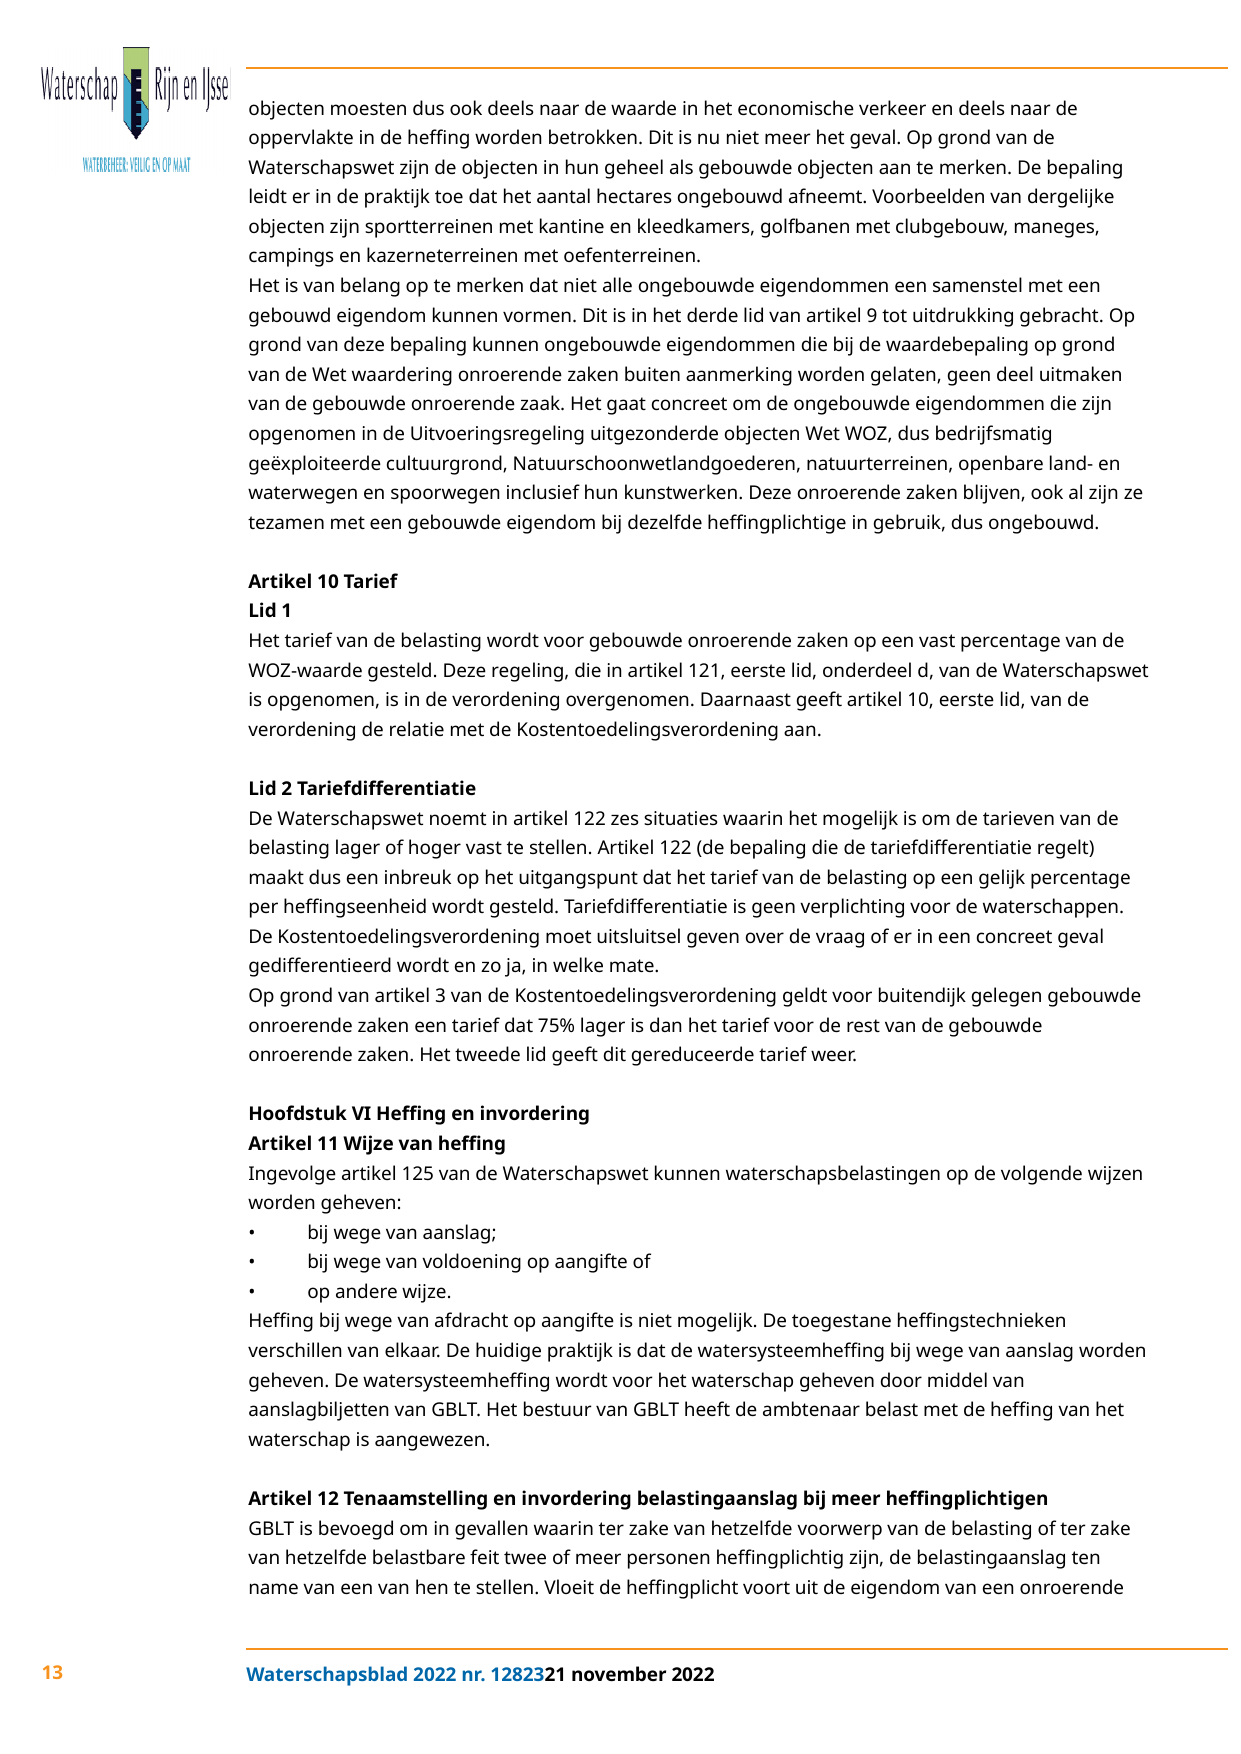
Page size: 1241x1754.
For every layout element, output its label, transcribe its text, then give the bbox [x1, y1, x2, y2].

text Hoofdstuk VI Heffing en invordering [248, 1101, 1152, 1126]
text Artikel 11 Wijze van heffing [248, 1130, 1152, 1156]
text objecten moesten dus ook deels naar de waarde in het economische verkeer en deels naar de oppervlakte in de heffing worden betrokken. Dit is nu niet meer het geval. Op grond van de Waterschapswet zijn de objecten in hun geheel als gebouwde objecten aan te merken. De bepaling leidt er in de praktijk toe dat het aantal hectares ongebouwd afneemt. Voorbeelden van dergelijke objecten zijn sportterreinen met kantine en kleedkamers, golfbanen met clubgebouw, maneges, campings en kazerneterreinen met oefenterreinen. [248, 95, 1152, 268]
list bij wege van voldoening op aangifte of [248, 1248, 1152, 1274]
text Heffing bij wege van afdracht op aangifte is niet mogelijk. De toegestane heffingstechnieken verschillen van elkaar. De huidige praktijk is dat de watersysteemheffing bij wege van aanslag worden geheven. De watersysteemheffing wordt voor het waterschap geheven door middel van aanslagbiljetten van GBLT. Het bestuur van GBLT heeft de ambtenaar belast met de heffing van het waterschap is aangewezen. [248, 1308, 1152, 1452]
text Ingevolge artikel 125 van de Waterschapswet kunnen waterschapsbelastingen op de volgende wijzen worden geheven: [248, 1160, 1152, 1215]
text Op grond van artikel 3 van de Kostentoedelingsverordening geldt voor buitendijk gelegen gebouwde onroerende zaken een tarief dat 75% lager is dan het tarief voor de rest van de gebouwde onroerende zaken. Het tweede lid geeft dit gereduceerde tarief weer. [248, 982, 1152, 1067]
text GBLT is bevoegd om in gevallen waarin ter zake van hetzelfde voorwerp van de belasting of ter zake van hetzelfde belastbare feit twee of meer personen heffingplichtig zijn, de belastingaanslag ten name van een van hen te stellen. Vloeit de heffingplicht voort uit de eigendom van een onroerende [248, 1515, 1152, 1600]
text Lid 2 Tariefdifferentiatie [248, 775, 1152, 801]
text Artikel 10 Tarief [248, 568, 1152, 594]
text Het is van belang op te merken dat niet alle ongebouwde eigendommen een samenstel met een gebouwd eigendom kunnen vormen. Dit is in het derde lid van artikel 9 tot uitdrukking gebracht. Op grond van deze bepaling kunnen ongebouwde eigendommen die bij de waardebepaling op grond van de Wet waardering onroerende zaken buiten aanmerking worden gelaten, geen deel uitmaken van de gebouwde onroerende zaak. Het gaat concreet om de ongebouwde eigendommen die zijn opgenomen in de Uitvoeringsregeling uitgezonderde objecten Wet WOZ, dus bedrijfsmatig geëxploiteerde cultuurgrond, Natuurschoonwetlandgoederen, natuurterreinen, openbare land- en waterwegen en spoorwegen inclusief hun kunstwerken. Deze onroerende zaken blijven, ook al zijn ze tezamen met een gebouwde eigendom bij dezelfde heffingplichtige in gebruik, dus ongebouwd. [248, 272, 1152, 535]
list bij wege van aanslag; [248, 1219, 1152, 1245]
text Artikel 12 Tenaamstelling en invordering belastingaanslag bij meer heffingplichtigen [248, 1485, 1152, 1511]
text Lid 1 [248, 598, 1152, 623]
list op andere wijze. [248, 1278, 1152, 1304]
text De Waterschapswet noemt in artikel 122 zes situaties waarin het mogelijk is om de tarieven van de belasting lager of hoger vast te stellen. Artikel 122 (de bepaling die de tariefdifferentiatie regelt) maakt dus een inbreuk op het uitgangspunt dat het tarief van de belasting op een gelijk percentage per heffingseenheid wordt gesteld. Tariefdifferentiatie is geen verplichting voor de waterschappen. De Kostentoedelingsverordening moet uitsluitsel geven over de vraag of er in een concreet geval gedifferentieerd wordt en zo ja, in welke mate. [248, 805, 1152, 978]
text Het tarief van de belasting wordt voor gebouwde onroerende zaken op een vast percentage van de WOZ-waarde gesteld. Deze regeling, die in artikel 121, eerste lid, onderdeel d, van de Waterschapswet is opgenomen, is in de verordening overgenomen. Daarnaast geeft artikel 10, eerste lid, van de verordening de relatie met de Kostentoedelingsverordening aan. [248, 627, 1152, 742]
picture [41, 47, 231, 172]
